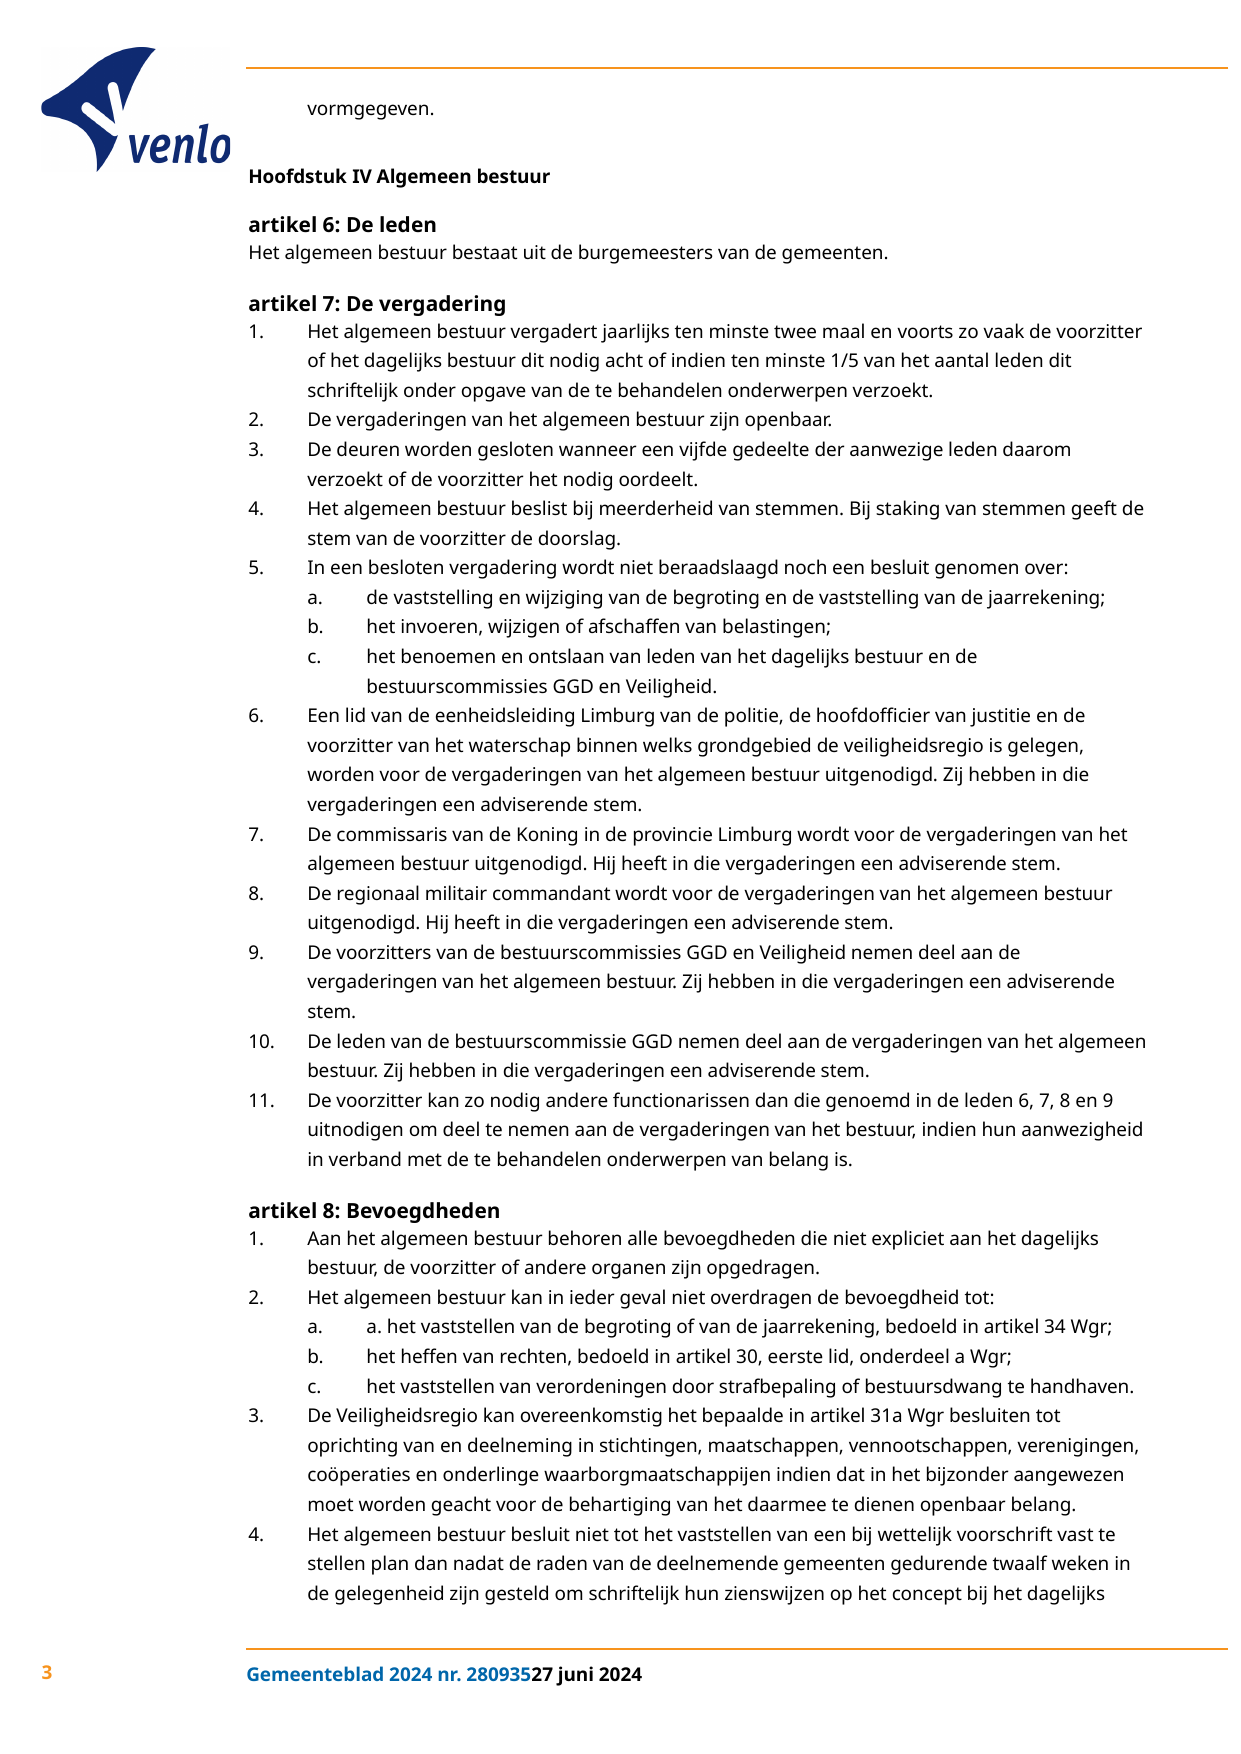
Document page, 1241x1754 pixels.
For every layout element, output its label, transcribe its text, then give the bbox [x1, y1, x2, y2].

list Het algemeen bestuur beslist bij meerderheid van stemmen. Bij staking van stemmen geeft de stem van de voorzitter de doorslag. [248, 495, 1152, 551]
list het heffen van rechten, bedoeld in artikel 30, eerste lid, onderdeel a Wgr; [307, 1343, 1152, 1369]
picture [41, 47, 231, 172]
text Het algemeen bestuur bestaat uit de burgemeesters van de gemeenten. [248, 239, 1152, 265]
list De voorzitters van de bestuurscommissies GGD en Veiligheid nemen deel aan de vergaderingen van het algemeen bestuur. Zij hebben in die vergaderingen een adviserende stem. [248, 939, 1152, 1024]
list a. het vaststellen van de begroting of van de jaarrekening, bedoeld in artikel 34 Wgr; [307, 1314, 1152, 1339]
text Hoofdstuk IV Algemeen bestuur [248, 161, 1152, 190]
list De leden van de bestuurscommissie GGD nemen deel aan de vergaderingen van het algemeen bestuur. Zij hebben in die vergaderingen een adviserende stem. [248, 1028, 1152, 1083]
text artikel 8: Bevoegdheden [248, 1197, 1152, 1225]
list de vaststelling en wijziging van de begroting en de vaststelling van de jaarrekening; [307, 584, 1152, 610]
list Het algemeen bestuur kan in ieder geval niet overdragen de bevoegdheid tot: [248, 1284, 1152, 1310]
list vormgegeven. [248, 95, 1152, 121]
list Het algemeen bestuur besluit niet tot het vaststellen van een bij wettelijk voorschrift vast te stellen plan dan nadat de raden van de deelnemende gemeenten gedurende twaalf weken in de gelegenheid zijn gesteld om schriftelijk hun zienswijzen op het concept bij het dagelijks [248, 1521, 1152, 1606]
text artikel 7: De vergadering [248, 289, 1152, 318]
text artikel 6: De leden [248, 211, 1152, 239]
list De Veiligheidsregio kan overeenkomstig het bepaalde in artikel 31a Wgr besluiten tot oprichting van en deelneming in stichtingen, maatschappen, vennootschappen, verenigingen, coöperaties en onderlinge waarborgmaatschappijen indien dat in het bijzonder aangewezen moet worden geacht voor de behartiging van het daarmee te dienen openbaar belang. [248, 1402, 1152, 1517]
list Het algemeen bestuur vergadert jaarlijks ten minste twee maal en voorts zo vaak de voorzitter of het dagelijks bestuur dit nodig acht of indien ten minste 1/5 van het aantal leden dit schriftelijk onder opgave van de te behandelen onderwerpen verzoekt. [248, 318, 1152, 403]
list De regionaal militair commandant wordt voor de vergaderingen van het algemeen bestuur uitgenodigd. Hij heeft in die vergaderingen een adviserende stem. [248, 880, 1152, 935]
list In een besloten vergadering wordt niet beraadslaagd noch een besluit genomen over: [248, 554, 1152, 580]
list het vaststellen van verordeningen door strafbepaling of bestuursdwang te handhaven. [307, 1373, 1152, 1399]
list Een lid van de eenheidsleiding Limburg van de politie, de hoofdofficier van justitie en de voorzitter van het waterschap binnen welks grondgebied de veiligheidsregio is gelegen, worden voor de vergaderingen van het algemeen bestuur uitgenodigd. Zij hebben in die vergaderingen een adviserende stem. [248, 702, 1152, 817]
list het invoeren, wijzigen of afschaffen van belastingen; [307, 614, 1152, 639]
list De voorzitter kan zo nodig andere functionarissen dan die genoemd in de leden 6, 7, 8 en 9 uitnodigen om deel te nemen aan de vergaderingen van het bestuur, indien hun aanwezigheid in verband met de te behandelen onderwerpen van belang is. [248, 1087, 1152, 1172]
list De vergaderingen van het algemeen bestuur zijn openbaar. [248, 407, 1152, 432]
list De deuren worden gesloten wanneer een vijfde gedeelte der aanwezige leden daarom verzoekt of de voorzitter het nodig oordeelt. [248, 436, 1152, 491]
list De commissaris van de Koning in de provincie Limburg wordt voor de vergaderingen van het algemeen bestuur uitgenodigd. Hij heeft in die vergaderingen een adviserende stem. [248, 821, 1152, 876]
list Aan het algemeen bestuur behoren alle bevoegdheden die niet expliciet aan het dagelijks bestuur, de voorzitter of andere organen zijn opgedragen. [248, 1225, 1152, 1280]
list het benoemen en ontslaan van leden van het dagelijks bestuur en de bestuurscommissies GGD en Veiligheid. [307, 643, 1152, 698]
